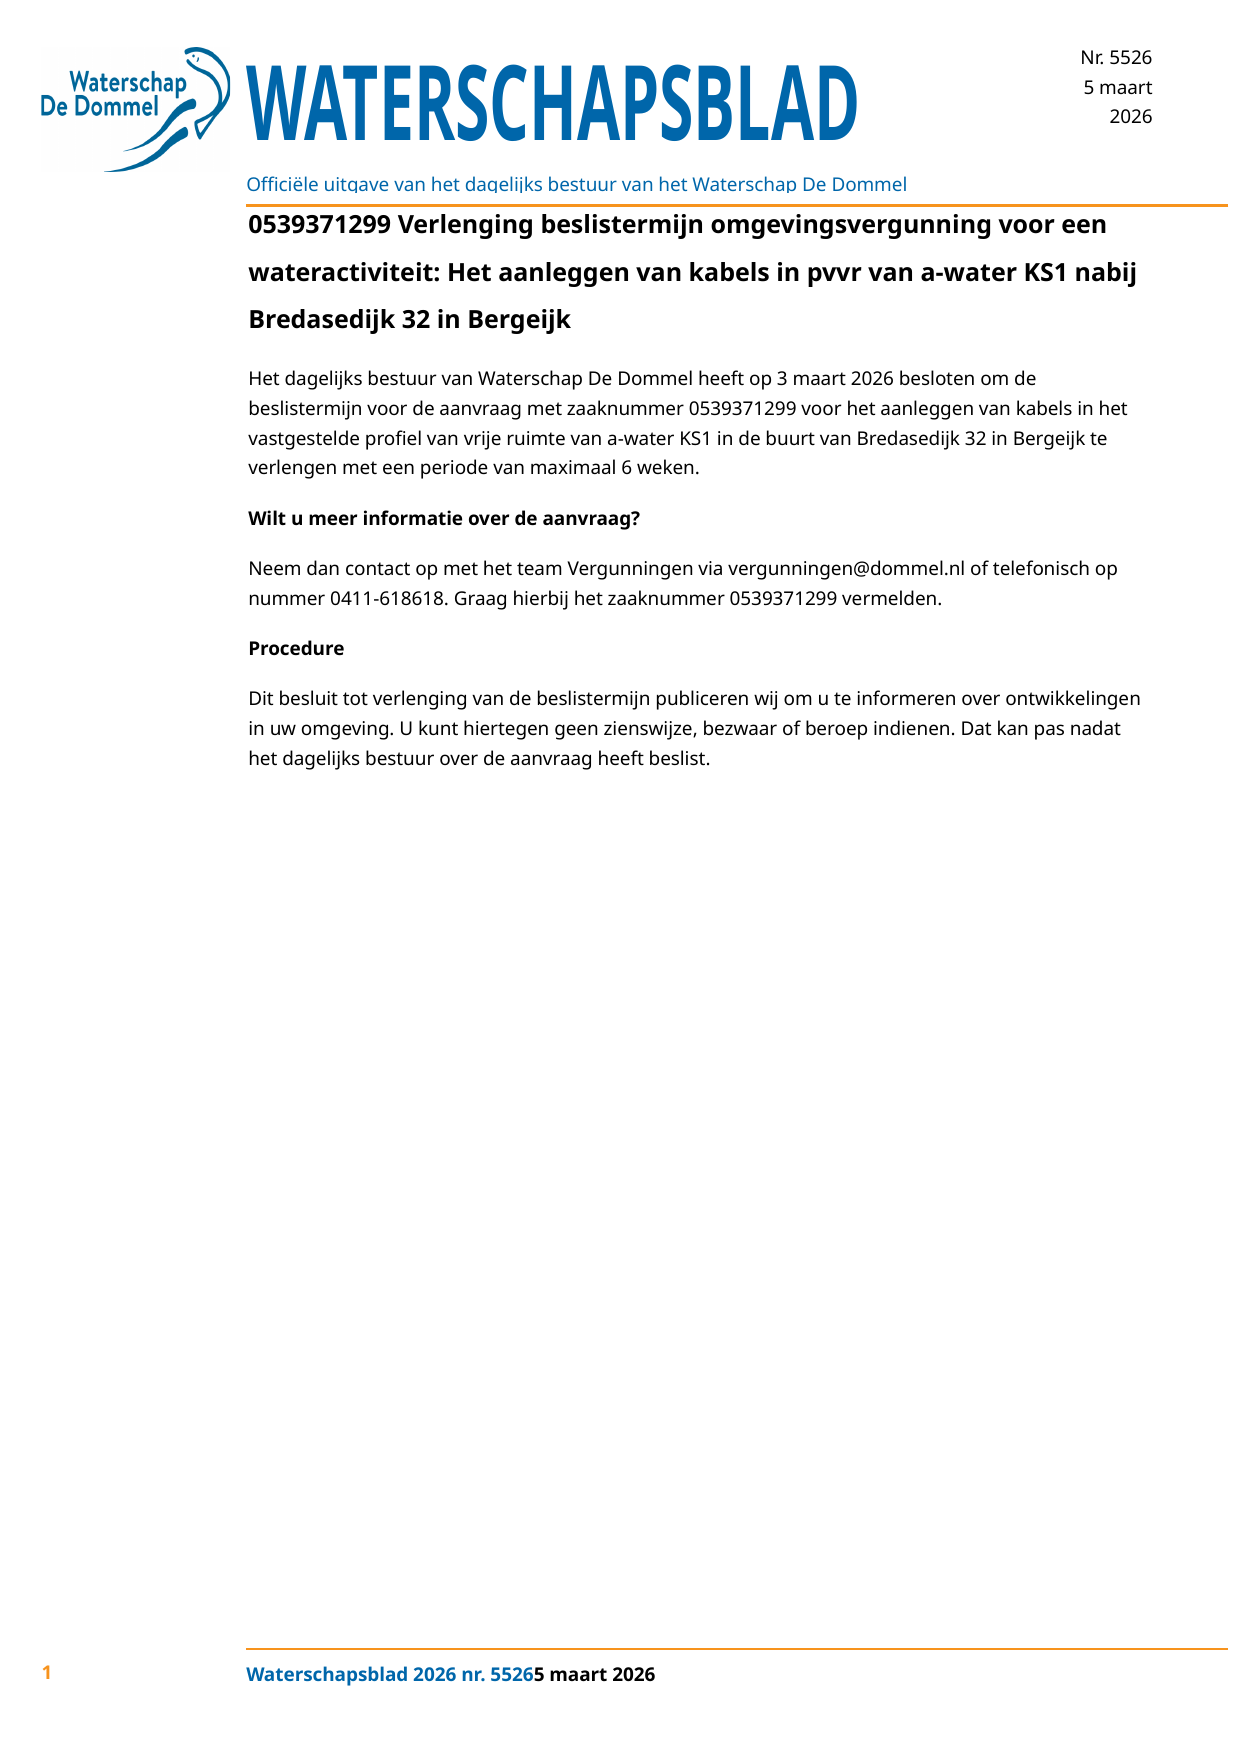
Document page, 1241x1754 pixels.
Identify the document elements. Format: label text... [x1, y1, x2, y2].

text 0539371299 Verlenging beslistermijn omgevingsvergunning voor een wateractiviteit: Het aanleggen van kabels in pvvr van a-water KS1 nabij Bredasedijk 32 in Bergeijk [248, 207, 1152, 336]
text Dit besluit tot verlenging van de beslistermijn publiceren wij om u te informeren over ontwikkelingen in uw omgeving. U kunt hiertegen geen zienswijze, bezwaar of beroep indienen. Dat kan pas nadat het dagelijks bestuur over de aanvraag heeft beslist. [248, 686, 1152, 770]
text Procedure [248, 635, 1152, 661]
picture [204, 47, 231, 76]
picture [198, 118, 210, 131]
text Wilt u meer informatie over de aanvraag? [248, 505, 1152, 530]
text Het dagelijks bestuur van Waterschap De Dommel heeft op 3 maart 2026 besloten om de beslistermijn voor de aanvraag met zaaknummer 0539371299 voor het aanleggen van kabels in het vastgestelde profiel van vrije ruimte van a-water KS1 in de buurt van Bredasedijk 32 in Bergeijk te verlengen met een periode van maximaal 6 weken. [248, 366, 1152, 480]
picture [45, 99, 51, 111]
text Neem dan contact op met het team Vergunningen via vergunningen@dommel.nl of telefonisch op nummer 0411-618618. Graag hierbij het zaaknummer 0539371299 vermelden. [248, 555, 1152, 610]
picture [41, 47, 231, 172]
